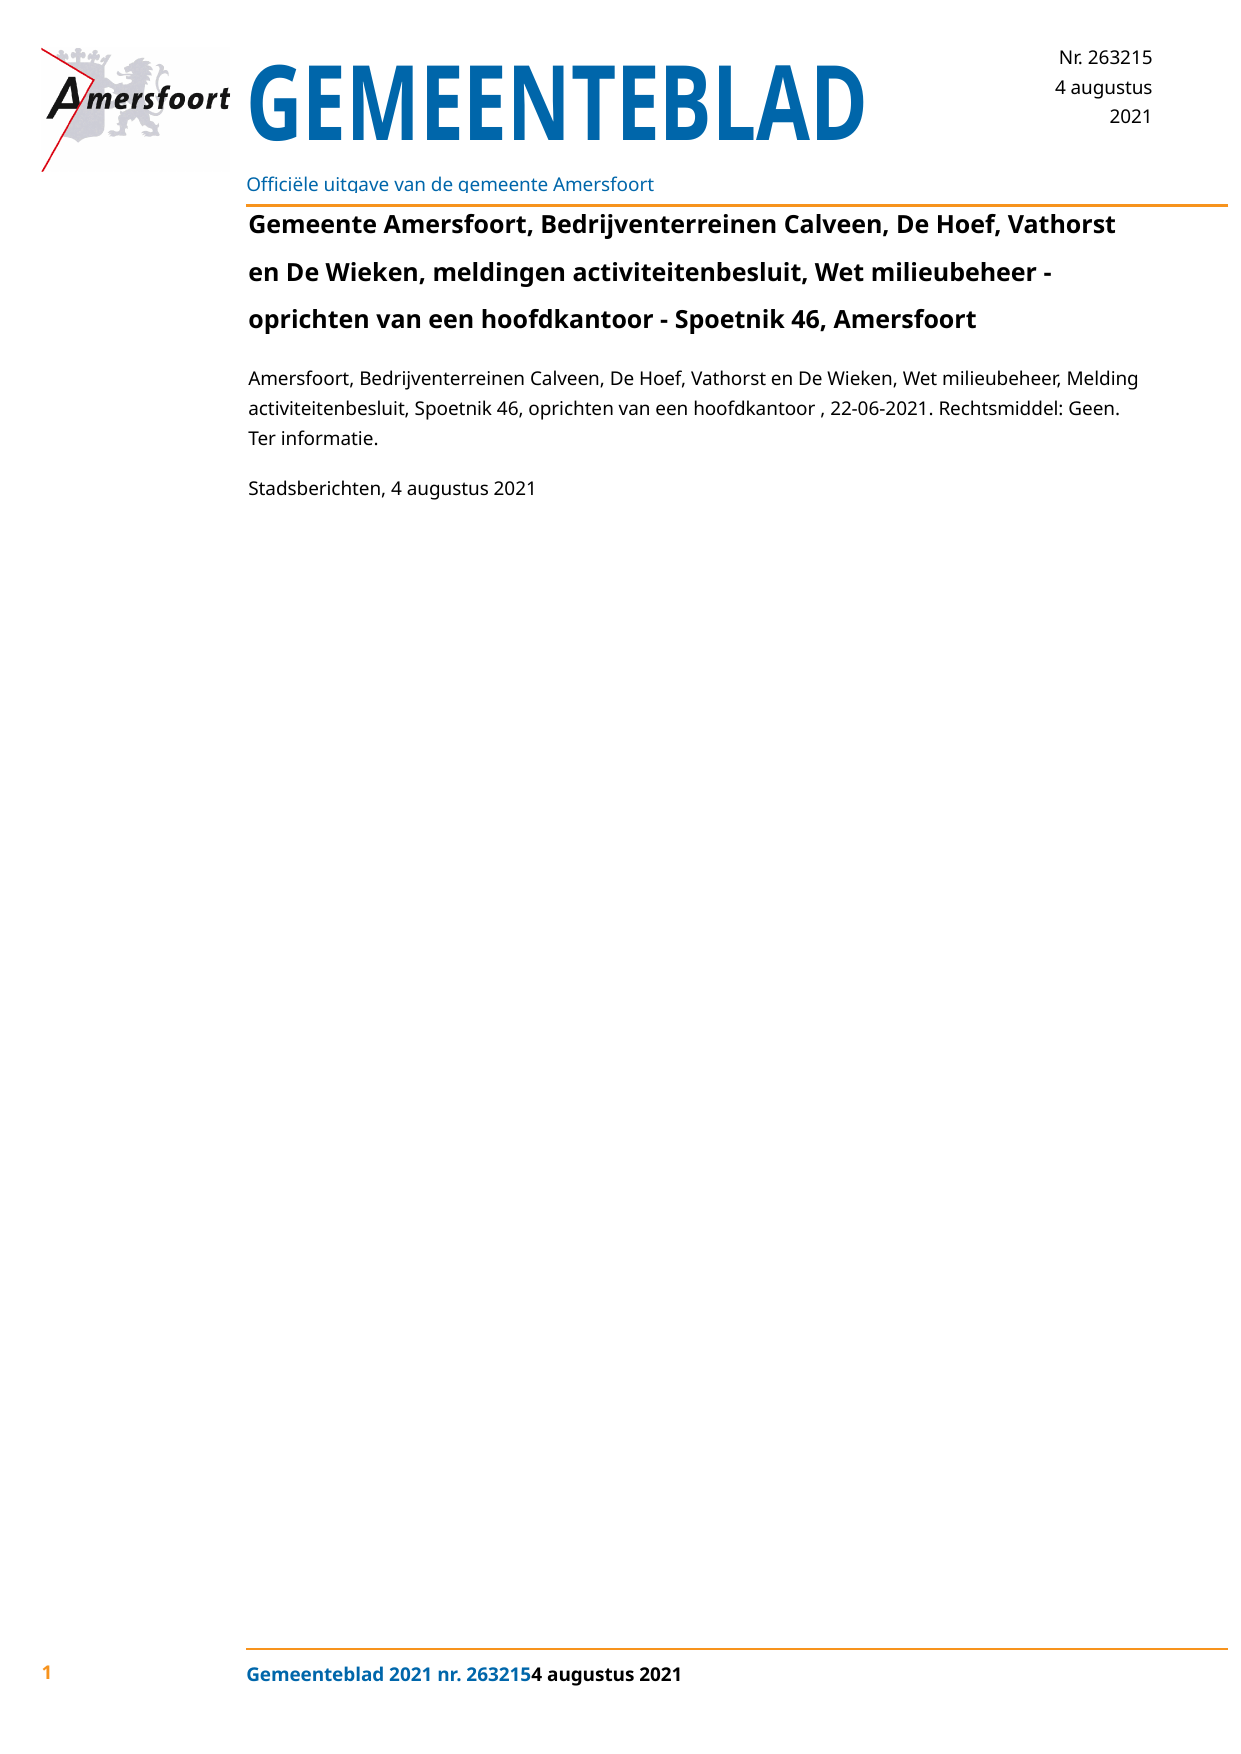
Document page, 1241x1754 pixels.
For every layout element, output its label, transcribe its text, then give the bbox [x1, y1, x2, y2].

text Stadsberichten, 4 augustus 2021 [248, 475, 1152, 501]
text Gemeente Amersfoort, Bedrijventerreinen Calveen, De Hoef, Vathorst en De Wieken, meldingen activiteitenbesluit, Wet milieubeheer - oprichten van een hoofdkantoor - Spoetnik 46, Amersfoort [248, 207, 1152, 336]
text Amersfoort, Bedrijventerreinen Calveen, De Hoef, Vathorst en De Wieken, Wet milieubeheer, Melding activiteitenbesluit, Spoetnik 46, oprichten van een hoofdkantoor , 22-06-2021. Rechtsmiddel: Geen. Ter informatie. [248, 366, 1152, 450]
picture [41, 47, 231, 172]
